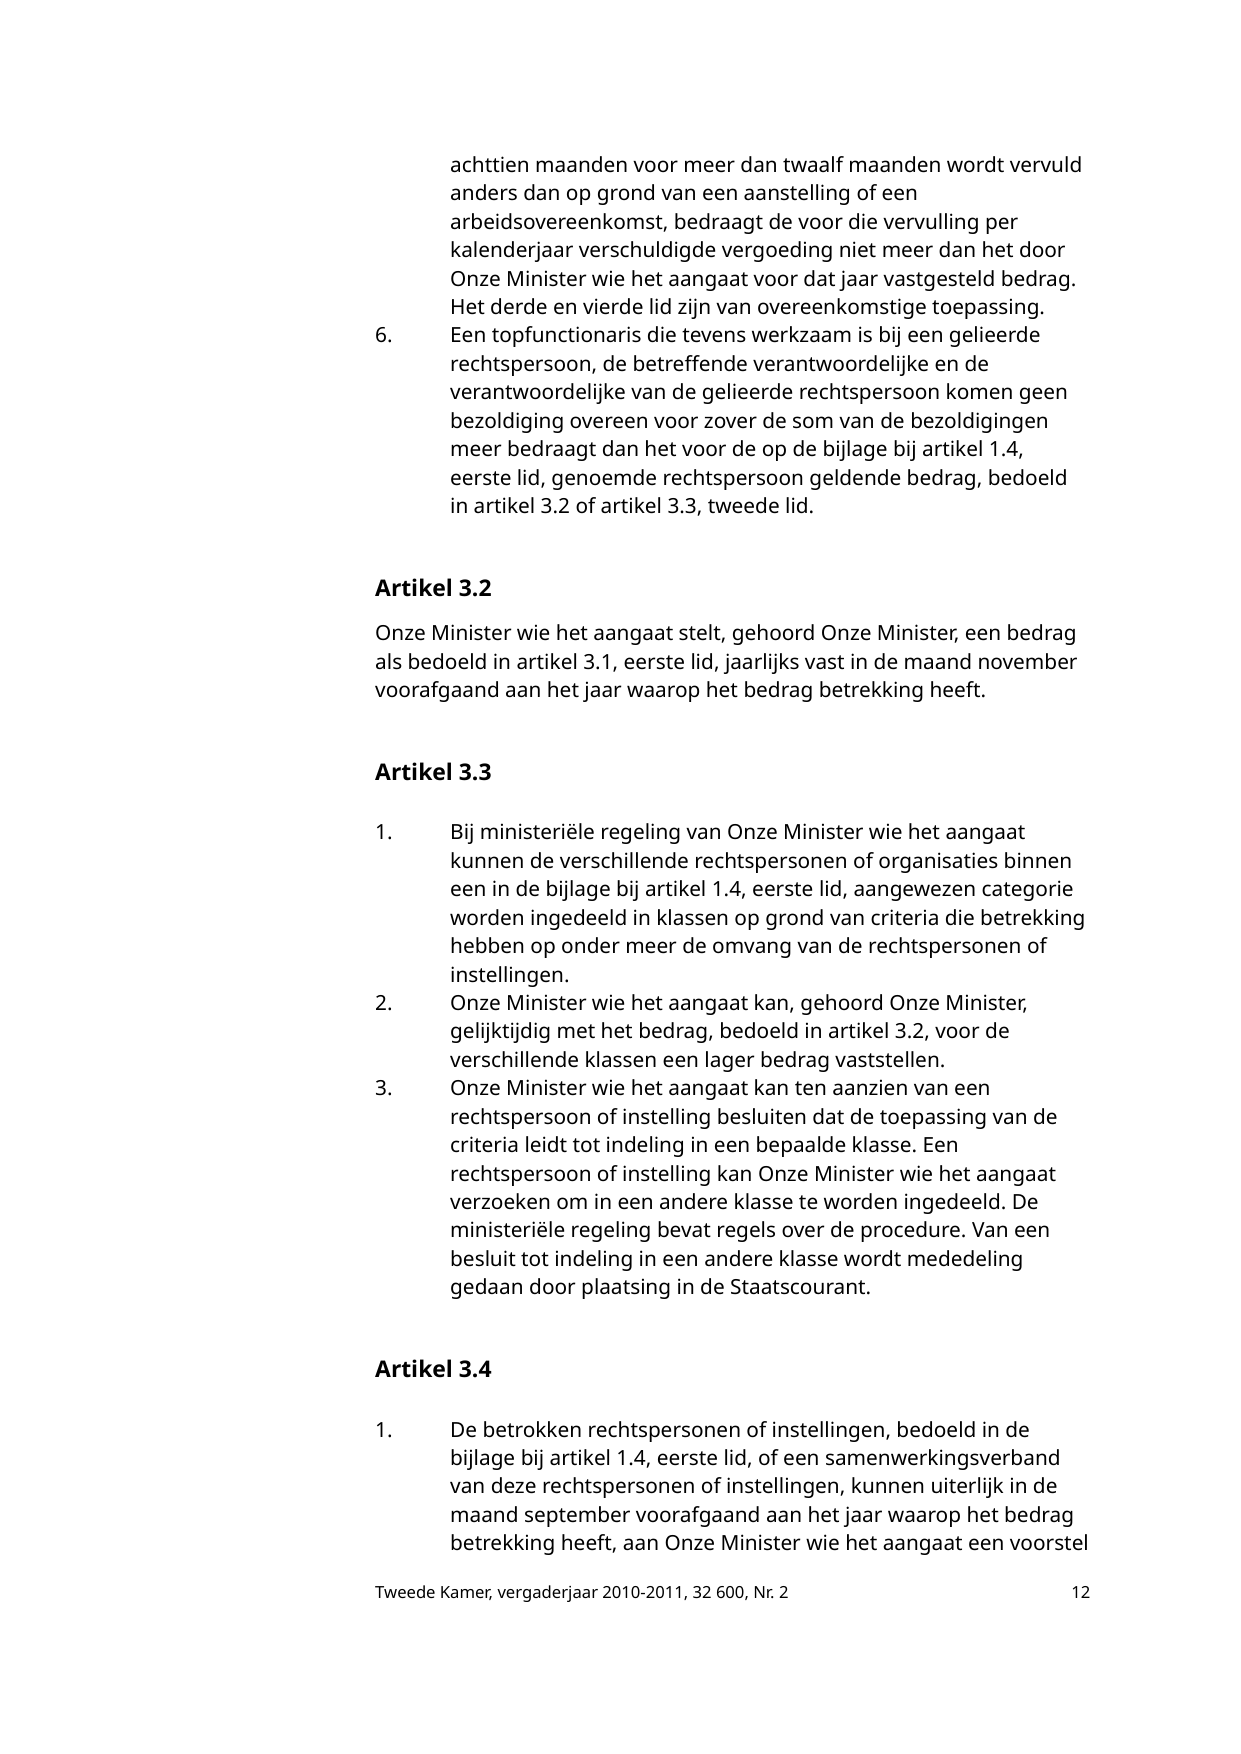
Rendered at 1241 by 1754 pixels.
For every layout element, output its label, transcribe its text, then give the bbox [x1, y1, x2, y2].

list achttien maanden voor meer dan twaalf maanden wordt vervuld anders dan op grond van een aanstelling of een arbeidsovereenkomst, bedraagt de voor die vervulling per kalenderjaar verschuldigde vergoeding niet meer dan het door Onze Minister wie het aangaat voor dat jaar vastgesteld bedrag. Het derde en vierde lid zijn van overeenkomstige toepassing. [375, 150, 1090, 321]
list Onze Minister wie het aangaat kan ten aanzien van een rechtspersoon of instelling besluiten dat de toepassing van de criteria leidt tot indeling in een bepaalde klasse. Een rechtspersoon of instelling kan Onze Minister wie het aangaat verzoeken om in een andere klasse te worden ingedeeld. De ministeriële regeling bevat regels over de procedure. Van een besluit tot indeling in een andere klasse wordt mededeling gedaan door plaatsing in de Staatscourant. [375, 1073, 1090, 1301]
list De betrokken rechtspersonen of instellingen, bedoeld in de bijlage bij artikel 1.4, eerste lid, of een samenwerkingsverband van deze rechtspersonen of instellingen, kunnen uiterlijk in de maand september voorafgaand aan het jaar waarop het bedrag betrekking heeft, aan Onze Minister wie het aangaat een voorstel [375, 1415, 1090, 1557]
list Een topfunctionaris die tevens werkzaam is bij een gelieerde rechtspersoon, de betreffende verantwoordelijke en de verantwoordelijke van de gelieerde rechtspersoon komen geen bezoldiging overeen voor zover de som van de bezoldigingen meer bedraagt dan het voor de op de bijlage bij artikel 1.4, eerste lid, genoemde rechtspersoon geldende bedrag, bedoeld in artikel 3.2 of artikel 3.3, tweede lid. [375, 321, 1090, 520]
subtitle Artikel 3.3 [375, 756, 1090, 787]
text Onze Minister wie het aangaat stelt, gehoord Onze Minister, een bedrag als bedoeld in artikel 3.1, eerste lid, jaarlijks vast in de maand november voorafgaand aan het jaar waarop het bedrag betrekking heeft. [375, 618, 1090, 704]
subtitle Artikel 3.4 [375, 1353, 1090, 1385]
subtitle Artikel 3.2 [375, 572, 1090, 603]
list Onze Minister wie het aangaat kan, gehoord Onze Minister, gelijktijdig met het bedrag, bedoeld in artikel 3.2, voor de verschillende klassen een lager bedrag vaststellen. [375, 988, 1090, 1073]
list Bij ministeriële regeling van Onze Minister wie het aangaat kunnen de verschillende rechtspersonen of organisaties binnen een in de bijlage bij artikel 1.4, eerste lid, aangewezen categorie worden ingedeeld in klassen op grond van criteria die betrekking hebben op onder meer de omvang van de rechtspersonen of instellingen. [375, 817, 1090, 988]
